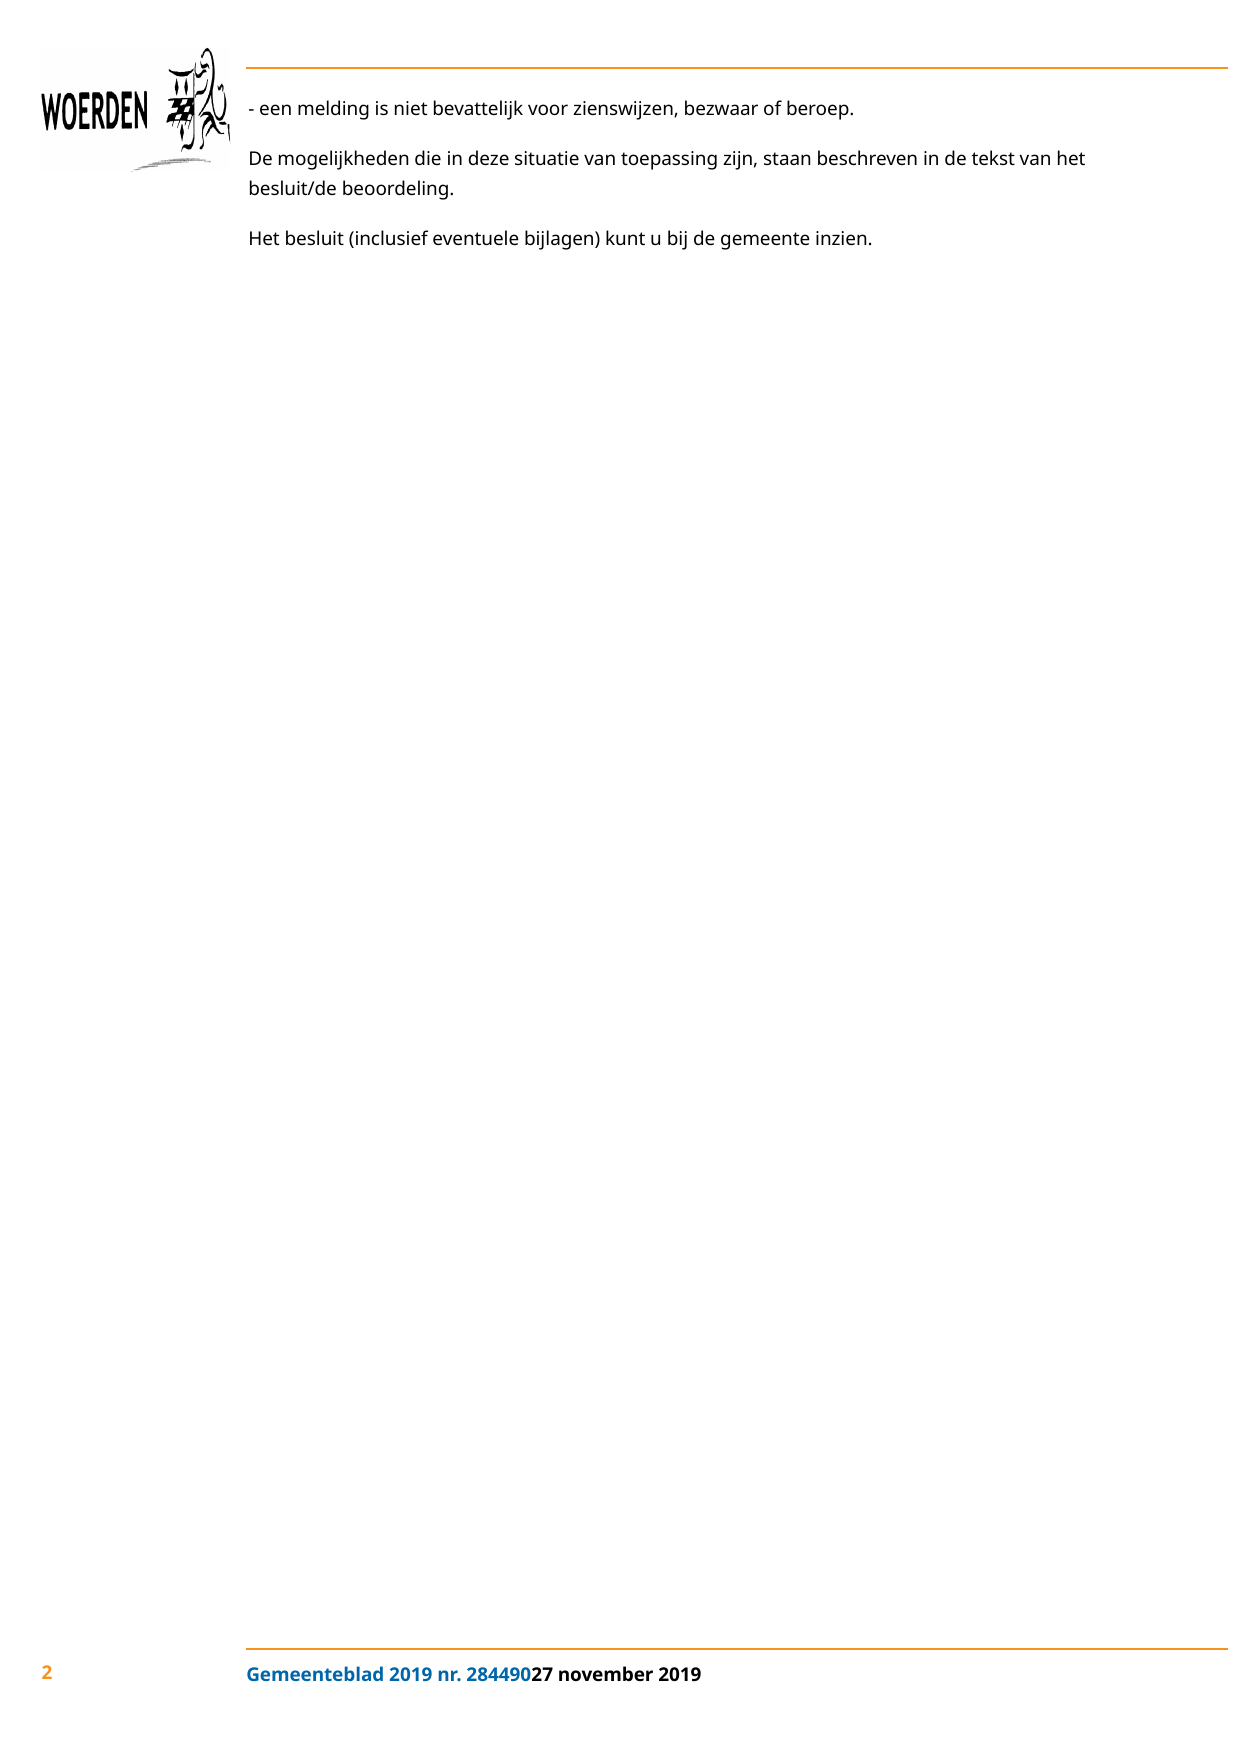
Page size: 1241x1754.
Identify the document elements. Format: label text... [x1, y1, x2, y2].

text - een melding is niet bevattelijk voor zienswijzen, bezwaar of beroep. [248, 95, 1152, 121]
picture [41, 47, 231, 172]
text Het besluit (inclusief eventuele bijlagen) kunt u bij de gemeente inzien. [248, 225, 1152, 251]
text De mogelijkheden die in deze situatie van toepassing zijn, staan beschreven in de tekst van het besluit/de beoordeling. [248, 145, 1152, 201]
